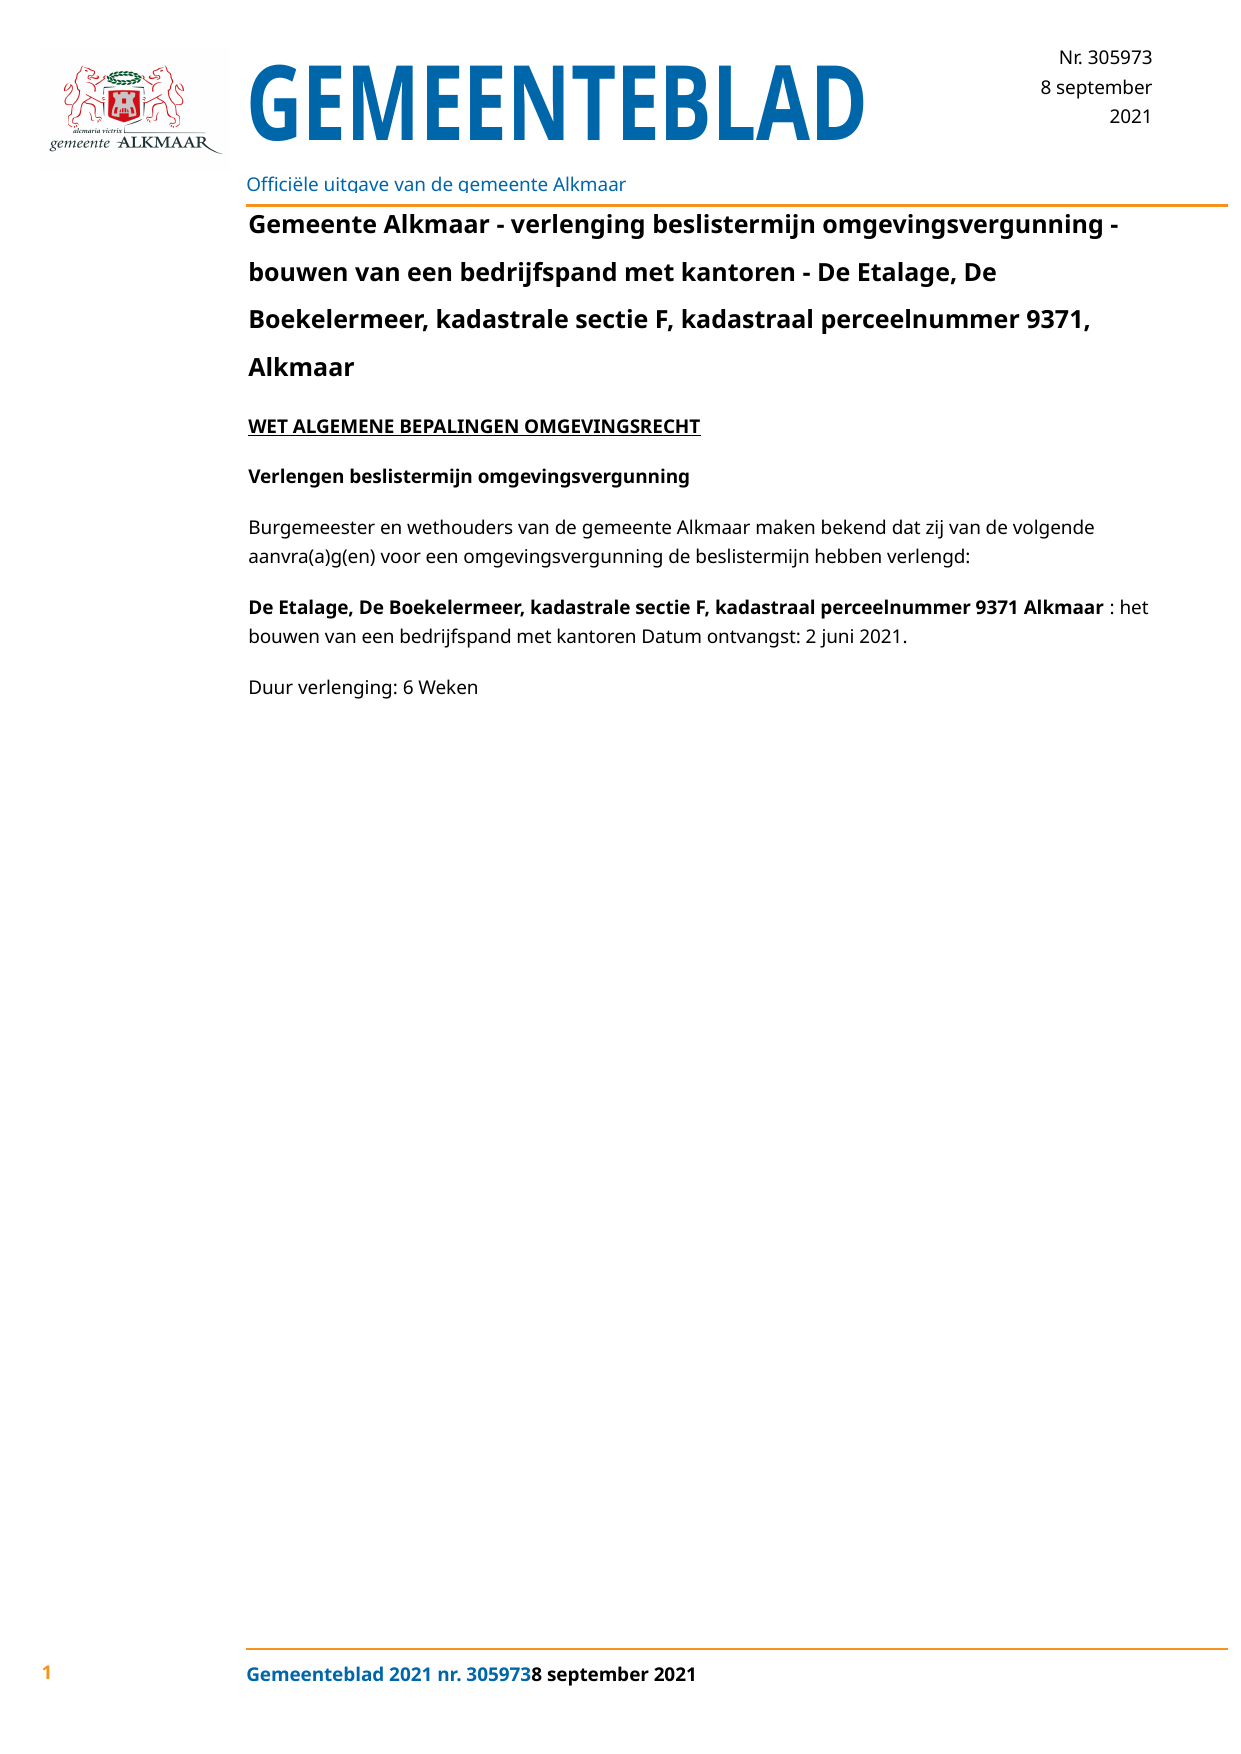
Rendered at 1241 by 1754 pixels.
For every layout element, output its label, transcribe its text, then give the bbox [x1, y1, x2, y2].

text WET ALGEMENE BEPALINGEN OMGEVINGSRECHT [248, 413, 1152, 439]
text Gemeente Alkmaar - verlenging beslistermijn omgevingsvergunning - bouwen van een bedrijfspand met kantoren - De Etalage, De Boekelermeer, kadastrale sectie F, kadastraal perceelnummer 9371, Alkmaar [248, 207, 1152, 384]
text De Etalage, De Boekelermeer, kadastrale sectie F, kadastraal perceelnummer 9371 Alkmaar : het bouwen van een bedrijfspand met kantoren Datum ontvangst: 2 juni 2021. [248, 594, 1152, 649]
text Burgemeester en wethouders van de gemeente Alkmaar maken bekend dat zij van de volgende aanvra(a)g(en) voor een omgevingsvergunning de beslistermijn hebben verlengd: [248, 514, 1152, 569]
text Verlengen beslistermijn omgevingsvergunning [248, 463, 1152, 489]
text Duur verlenging: 6 Weken [248, 674, 1152, 700]
picture [41, 47, 231, 172]
